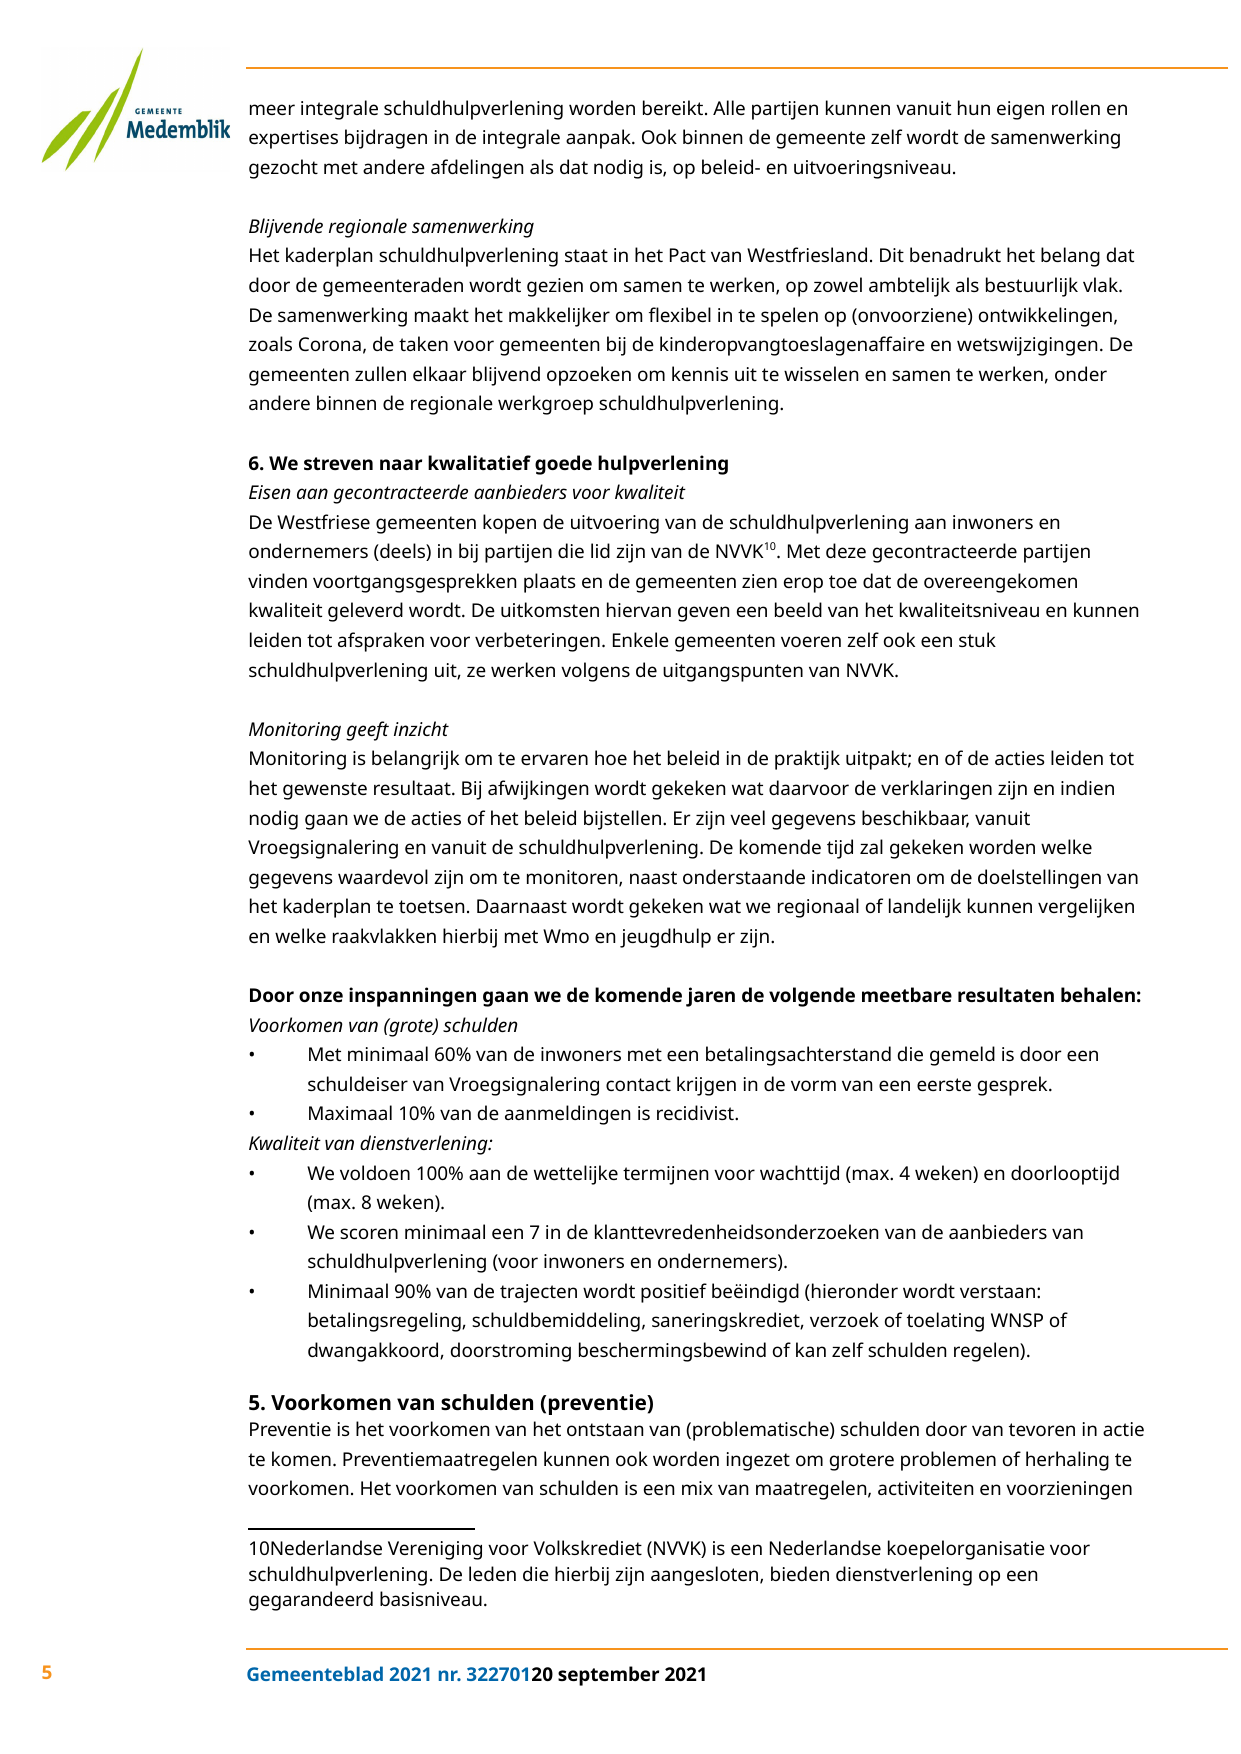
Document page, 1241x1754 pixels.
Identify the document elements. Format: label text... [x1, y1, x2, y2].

list We voldoen 100% aan de wettelijke termijnen voor wachttijd (max. 4 weken) en doorlooptijd (max. 8 weken). [248, 1160, 1152, 1215]
list We scoren minimaal een 7 in de klanttevredenheidsonderzoeken van de aanbieders van schuldhulpverlening (voor inwoners en ondernemers). [248, 1219, 1152, 1274]
text Kwaliteit van dienstverlening: [248, 1130, 1152, 1156]
text De Westfriese gemeenten kopen de uitvoering van de schuldhulpverlening aan inwoners en ondernemers (deels) in bij partijen die lid zijn van de NVVK. Met deze gecontracteerde partijen vinden voortgangsgesprekken plaats en de gemeenten zien erop toe dat de overeengekomen kwaliteit geleverd wordt. De uitkomsten hiervan geven een beeld van het kwaliteitsniveau en kunnen leiden tot afspraken voor verbeteringen. Enkele gemeenten voeren zelf ook een stuk schuldhulpverlening uit, ze werken volgens de uitgangspunten van NVVK. [248, 509, 1152, 683]
text Nederlandse Vereniging voor Volkskrediet (NVVK) is een Nederlandse koepelorganisatie voor schuldhulpverlening. De leden die hierbij zijn aangesloten, bieden dienstverlening op een gegarandeerd basisniveau. [248, 1535, 1152, 1612]
text 6. We streven naar kwalitatief goede hulpverlening [248, 450, 1152, 476]
picture [41, 47, 231, 172]
text Blijvende regionale samenwerking [248, 213, 1152, 239]
text Het kaderplan schuldhulpverlening staat in het Pact van Westfriesland. Dit benadrukt het belang dat door de gemeenteraden wordt gezien om samen te werken, op zowel ambtelijk als bestuurlijk vlak. De samenwerking maakt het makkelijker om flexibel in te spelen op (onvoorziene) ontwikkelingen, zoals Corona, de taken voor gemeenten bij de kinderopvangtoeslagenaffaire en wetswijzigingen. De gemeenten zullen elkaar blijvend opzoeken om kennis uit te wisselen en samen te werken, onder andere binnen de regionale werkgroep schuldhulpverlening. [248, 243, 1152, 416]
text Eisen aan gecontracteerde aanbieders voor kwaliteit [248, 479, 1152, 505]
list Maximaal 10% van de aanmeldingen is recidivist. [248, 1101, 1152, 1126]
text Monitoring is belangrijk om te ervaren hoe het beleid in de praktijk uitpakt; en of de acties leiden tot het gewenste resultaat. Bij afwijkingen wordt gekeken wat daarvoor de verklaringen zijn en indien nodig gaan we de acties of het beleid bijstellen. Er zijn veel gegevens beschikbaar, vanuit Vroegsignalering en vanuit de schuldhulpverlening. De komende tijd zal gekeken worden welke gegevens waardevol zijn om te monitoren, naast onderstaande indicatoren om de doelstellingen van het kaderplan te toetsen. Daarnaast wordt gekeken wat we regionaal of landelijk kunnen vergelijken en welke raakvlakken hierbij met Wmo en jeugdhulp er zijn. [248, 746, 1152, 949]
text Monitoring geeft inzicht [248, 716, 1152, 742]
text Preventie is het voorkomen van het ontstaan van (problematische) schulden door van tevoren in actie te komen. Preventiemaatregelen kunnen ook worden ingezet om grotere problemen of herhaling te voorkomen. Het voorkomen van schulden is een mix van maatregelen, activiteiten en voorzieningen [248, 1416, 1152, 1501]
text meer integrale schuldhulpverlening worden bereikt. Alle partijen kunnen vanuit hun eigen rollen en expertises bijdragen in de integrale aanpak. Ook binnen de gemeente zelf wordt de samenwerking gezocht met andere afdelingen als dat nodig is, op beleid- en uitvoeringsniveau. [248, 95, 1152, 180]
text Door onze inspanningen gaan we de komende jaren de volgende meetbare resultaten behalen: [248, 982, 1152, 1008]
text 5. Voorkomen van schulden (preventie) [248, 1388, 1152, 1416]
text Voorkomen van (grote) schulden [248, 1012, 1152, 1038]
list Minimaal 90% van de trajecten wordt positief beëindigd (hieronder wordt verstaan: betalingsregeling, schuldbemiddeling, saneringskrediet, verzoek of toelating WNSP of dwangakkoord, doorstroming beschermingsbewind of kan zelf schulden regelen). [248, 1278, 1152, 1363]
list Met minimaal 60% van de inwoners met een betalingsachterstand die gemeld is door een schuldeiser van Vroegsignalering contact krijgen in de vorm van een eerste gesprek. [248, 1041, 1152, 1097]
